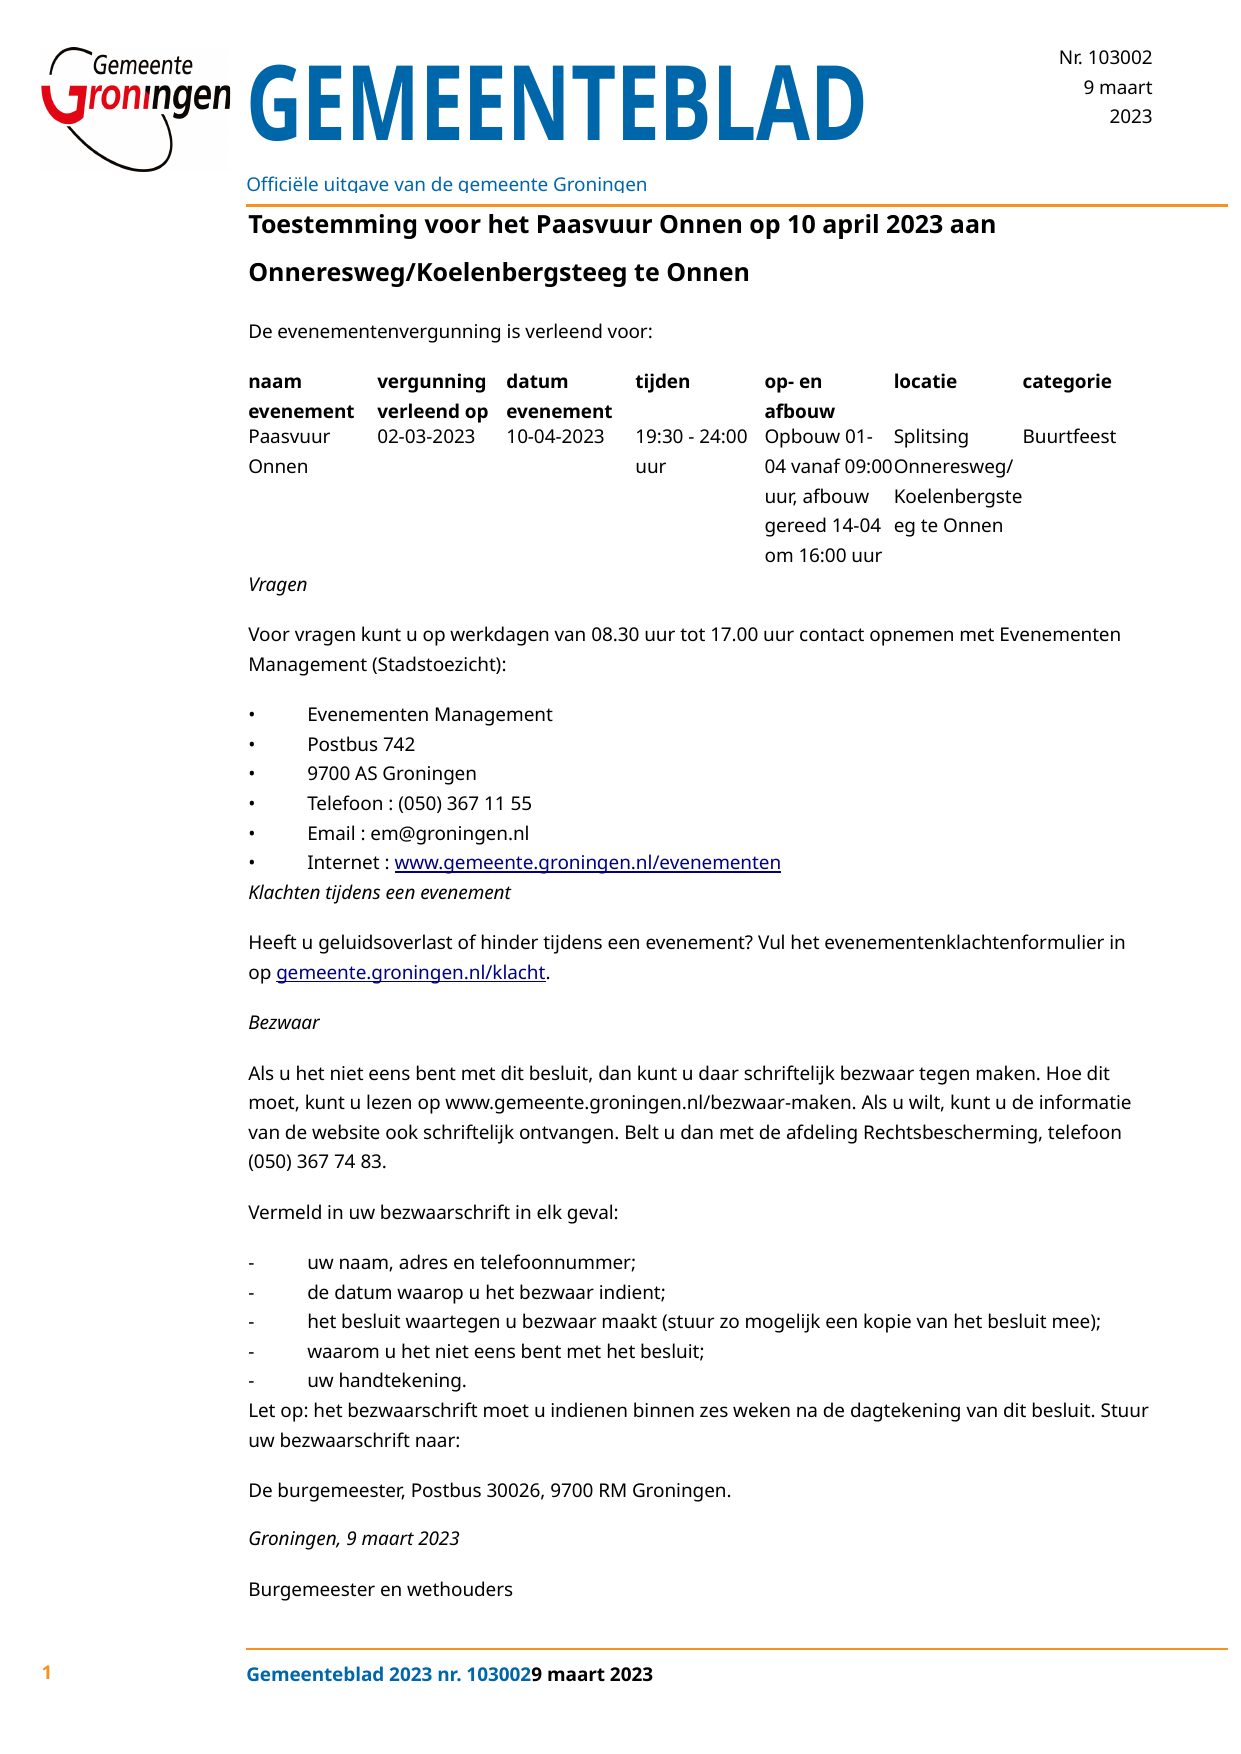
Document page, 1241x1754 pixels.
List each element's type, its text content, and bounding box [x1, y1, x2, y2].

text Heeft u geluidsoverlast of hinder tijdens een evenement? Vul het evenementenklachtenformulier in op gemeente.groningen.nl/klacht. [248, 929, 1152, 985]
table_header datum evenement [506, 369, 635, 424]
table_header tijden [635, 369, 764, 424]
list waarom u het niet eens bent met het besluit; [248, 1338, 1152, 1364]
table_cell 19:30 - 24:00 uur [635, 424, 764, 568]
list Postbus 742 [248, 731, 1152, 757]
text Vragen [248, 571, 1152, 597]
table_cell 02-03-2023 [377, 424, 506, 568]
list Email : em@groningen.nl [248, 820, 1152, 846]
list uw naam, adres en telefoonnummer; [248, 1249, 1152, 1275]
list de datum waarop u het bezwaar indient; [248, 1279, 1152, 1305]
text Groningen, 9 maart 2023 [248, 1525, 1152, 1551]
text Let op: het bezwaarschrift moet u indienen binnen zes weken na de dagtekening van dit besluit. Stuur uw bezwaarschrift naar: [248, 1397, 1152, 1453]
table_cell Opbouw 01-04 vanaf 09:00 uur, afbouw gereed 14-04 om 16:00 uur [764, 424, 893, 568]
list uw handtekening. [248, 1368, 1152, 1393]
text Bezwaar [248, 1009, 1152, 1035]
text Voor vragen kunt u op werkdagen van 08.30 uur tot 17.00 uur contact opnemen met Evenementen Management (Stadstoezicht): [248, 621, 1152, 677]
picture [41, 47, 231, 172]
text Klachten tijdens een evenement [248, 879, 1152, 905]
table_header categorie [1023, 369, 1152, 424]
text Vermeld in uw bezwaarschrift in elk geval: [248, 1199, 1152, 1225]
list Internet : www.gemeente.groningen.nl/evenementen [248, 849, 1152, 875]
text De burgemeester, Postbus 30026, 9700 RM Groningen. [248, 1477, 1152, 1503]
table_cell 10-04-2023 [506, 424, 635, 568]
table_header vergunning verleend op [377, 369, 506, 424]
table_header op- en afbouw [764, 369, 893, 424]
list Evenementen Management [248, 701, 1152, 727]
text Toestemming voor het Paasvuur Onnen op 10 april 2023 aan Onneresweg/Koelenbergsteeg te Onnen [248, 207, 1152, 288]
table_cell Splitsing Onneresweg/Koelenbergsteeg te Onnen [894, 424, 1022, 568]
list Telefoon : (050) 367 11 55 [248, 790, 1152, 816]
table_cell Buurtfeest [1023, 424, 1152, 568]
table_cell Paasvuur Onnen [248, 424, 377, 568]
table_header locatie [894, 369, 1022, 424]
text Als u het niet eens bent met dit besluit, dan kunt u daar schriftelijk bezwaar tegen maken. Hoe dit moet, kunt u lezen op www.gemeente.groningen.nl/bezwaar-maken. Als u wilt, kunt u de informatie van de website ook schriftelijk ontvangen. Belt u dan met de afdeling Rechtsbescherming, telefoon (050) 367 74 83. [248, 1060, 1152, 1174]
text De evenementenvergunning is verleend voor: [248, 318, 1152, 344]
list 9700 AS Groningen [248, 761, 1152, 786]
list het besluit waartegen u bezwaar maakt (stuur zo mogelijk een kopie van het besluit mee); [248, 1308, 1152, 1334]
table_header naam evenement [248, 369, 377, 424]
text Burgemeester en wethouders [248, 1577, 1152, 1602]
